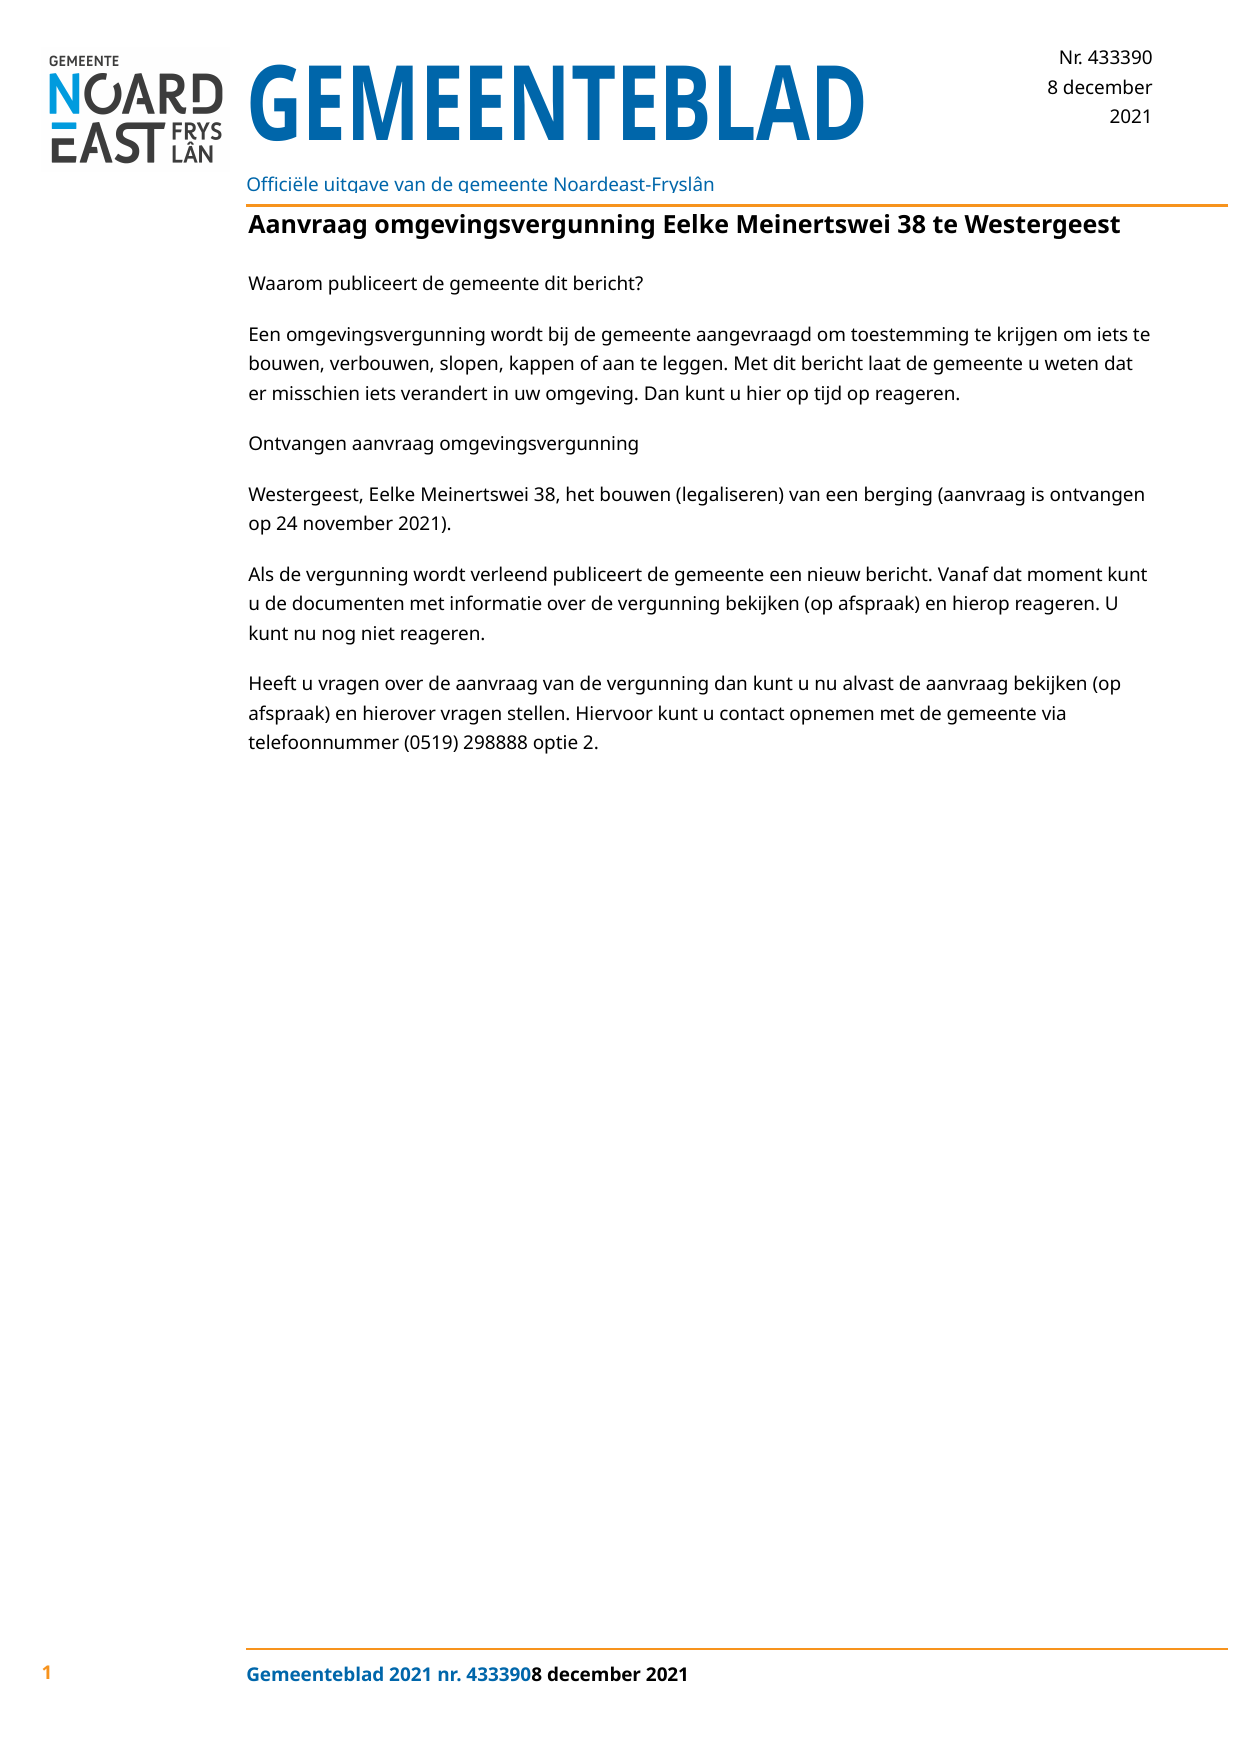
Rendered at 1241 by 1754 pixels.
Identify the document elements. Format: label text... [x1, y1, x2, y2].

text Een omgevingsvergunning wordt bij de gemeente aangevraagd om toestemming te krijgen om iets te bouwen, verbouwen, slopen, kappen of aan te leggen. Met dit bericht laat de gemeente u weten dat er misschien iets verandert in uw omgeving. Dan kunt u hier op tijd op reageren. [248, 321, 1152, 406]
text Aanvraag omgevingsvergunning Eelke Meinertswei 38 te Westergeest [248, 207, 1152, 241]
text Westergeest, Eelke Meinertswei 38, het bouwen (legaliseren) van een berging (aanvraag is ontvangen op 24 november 2021). [248, 481, 1152, 536]
text Waarom publiceert de gemeente dit bericht? [248, 270, 1152, 296]
picture [41, 47, 231, 172]
text Heeft u vragen over de aanvraag van de vergunning dan kunt u nu alvast de aanvraag bekijken (op afspraak) en hierover vragen stellen. Hiervoor kunt u contact opnemen met de gemeente via telefoonnummer (0519) 298888 optie 2. [248, 670, 1152, 755]
text Ontvangen aanvraag omgevingsvergunning [248, 430, 1152, 456]
text Als de vergunning wordt verleend publiceert de gemeente een nieuw bericht. Vanaf dat moment kunt u de documenten met informatie over de vergunning bekijken (op afspraak) en hierop reageren. U kunt nu nog niet reageren. [248, 561, 1152, 646]
